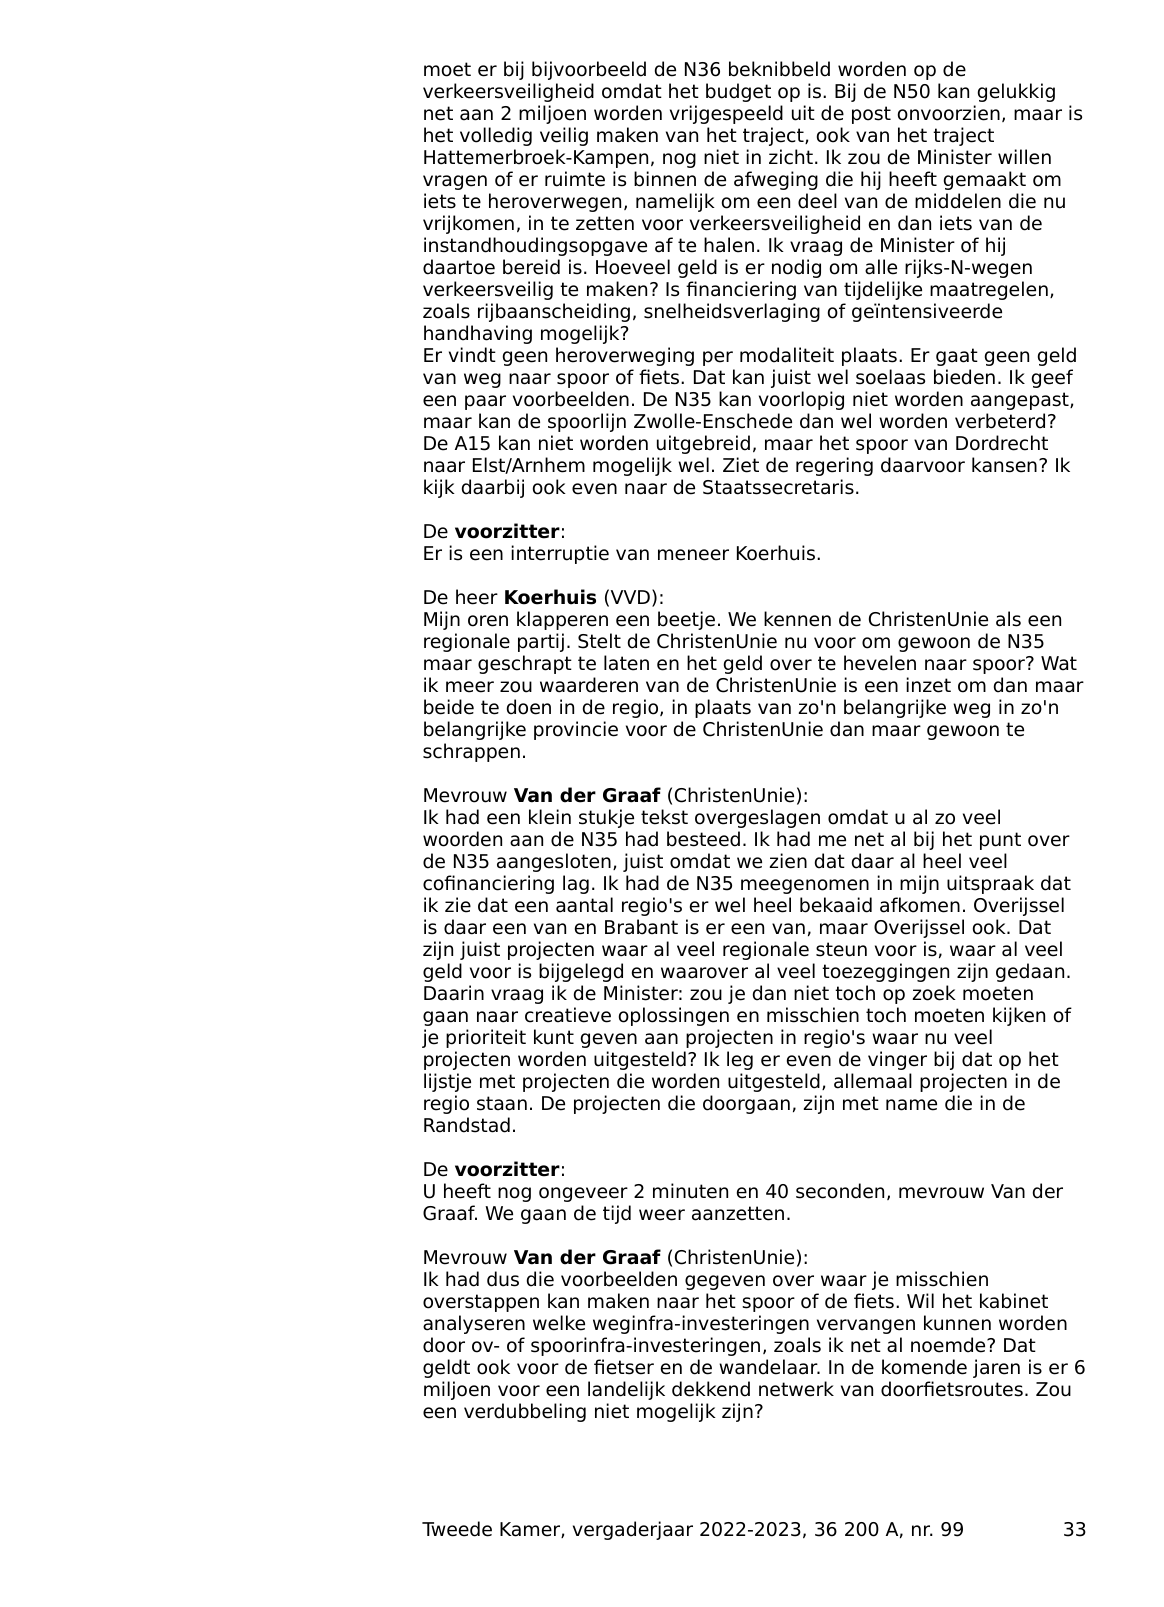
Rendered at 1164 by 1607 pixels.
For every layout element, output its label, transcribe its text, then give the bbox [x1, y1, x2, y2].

text moet er bij bijvoorbeeld de N36 beknibbeld worden op de verkeersveiligheid omdat het budget op is. Bij de N50 kan gelukkig net aan 2 miljoen worden vrijgespeeld uit de post onvoorzien, maar is het volledig veilig maken van het traject, ook van het traject Hattemerbroek-Kampen, nog niet in zicht. Ik zou de Minister willen vragen of er ruimte is binnen de afweging die hij heeft gemaakt om iets te heroverwegen, namelijk om een deel van de middelen die nu vrijkomen, in te zetten voor verkeersveiligheid en dan iets van de instandhoudingsopgave af te halen. Ik vraag de Minister of hij daartoe bereid is. Hoeveel geld is er nodig om alle rijks-N-wegen verkeersveilig te maken? Is financiering van tijdelijke maatregelen, zoals rijbaanscheiding, snelheidsverlaging of geïntensiveerde handhaving mogelijk? [422, 59, 1087, 345]
text Ik had een klein stukje tekst overgeslagen omdat u al zo veel woorden aan de N35 had besteed. Ik had me net al bij het punt over de N35 aangesloten, juist omdat we zien dat daar al heel veel cofinanciering lag. Ik had de N35 meegenomen in mijn uitspraak dat ik zie dat een aantal regio's er wel heel bekaaid afkomen. Overijssel is daar een van en Brabant is er een van, maar Overijssel ook. Dat zijn juist projecten waar al veel regionale steun voor is, waar al veel geld voor is bijgelegd en waarover al veel toezeggingen zijn gedaan. Daarin vraag ik de Minister: zou je dan niet toch op zoek moeten gaan naar creatieve oplossingen en misschien toch moeten kijken of je prioriteit kunt geven aan projecten in regio's waar nu veel projecten worden uitgesteld? Ik leg er even de vinger bij dat op het lijstje met projecten die worden uitgesteld, allemaal projecten in de regio staan. De projecten die doorgaan, zijn met name die in de Randstad. [422, 807, 1087, 1137]
text Ik had dus die voorbeelden gegeven over waar je misschien overstappen kan maken naar het spoor of de fiets. Wil het kabinet analyseren welke weginfra-investeringen vervangen kunnen worden door ov- of spoorinfra-investeringen, zoals ik net al noemde? Dat geldt ook voor de fietser en de wandelaar. In de komende jaren is er 6 miljoen voor een landelijk dekkend netwerk van doorfietsroutes. Zou een verdubbeling niet mogelijk zijn? [422, 1269, 1087, 1423]
text Er is een interruptie van meneer Koerhuis. [422, 543, 1087, 565]
text Mevrouw Van der Graaf (ChristenUnie): [422, 785, 1087, 807]
text De heer Koerhuis (VVD): [422, 587, 1087, 609]
text De voorzitter: [422, 521, 1087, 543]
text De voorzitter: [422, 1159, 1087, 1181]
text U heeft nog ongeveer 2 minuten en 40 seconden, mevrouw Van der Graaf. We gaan de tijd weer aanzetten. [422, 1181, 1087, 1225]
text Mijn oren klapperen een beetje. We kennen de ChristenUnie als een regionale partij. Stelt de ChristenUnie nu voor om gewoon de N35 maar geschrapt te laten en het geld over te hevelen naar spoor? Wat ik meer zou waarderen van de ChristenUnie is een inzet om dan maar beide te doen in de regio, in plaats van zo'n belangrijke weg in zo'n belangrijke provincie voor de ChristenUnie dan maar gewoon te schrappen. [422, 609, 1087, 763]
text Er vindt geen heroverweging per modaliteit plaats. Er gaat geen geld van weg naar spoor of fiets. Dat kan juist wel soelaas bieden. Ik geef een paar voorbeelden. De N35 kan voorlopig niet worden aangepast, maar kan de spoorlijn Zwolle-Enschede dan wel worden verbeterd? De A15 kan niet worden uitgebreid, maar het spoor van Dordrecht naar Elst/Arnhem mogelijk wel. Ziet de regering daarvoor kansen? Ik kijk daarbij ook even naar de Staatssecretaris. [422, 345, 1087, 499]
text Mevrouw Van der Graaf (ChristenUnie): [422, 1247, 1087, 1269]
